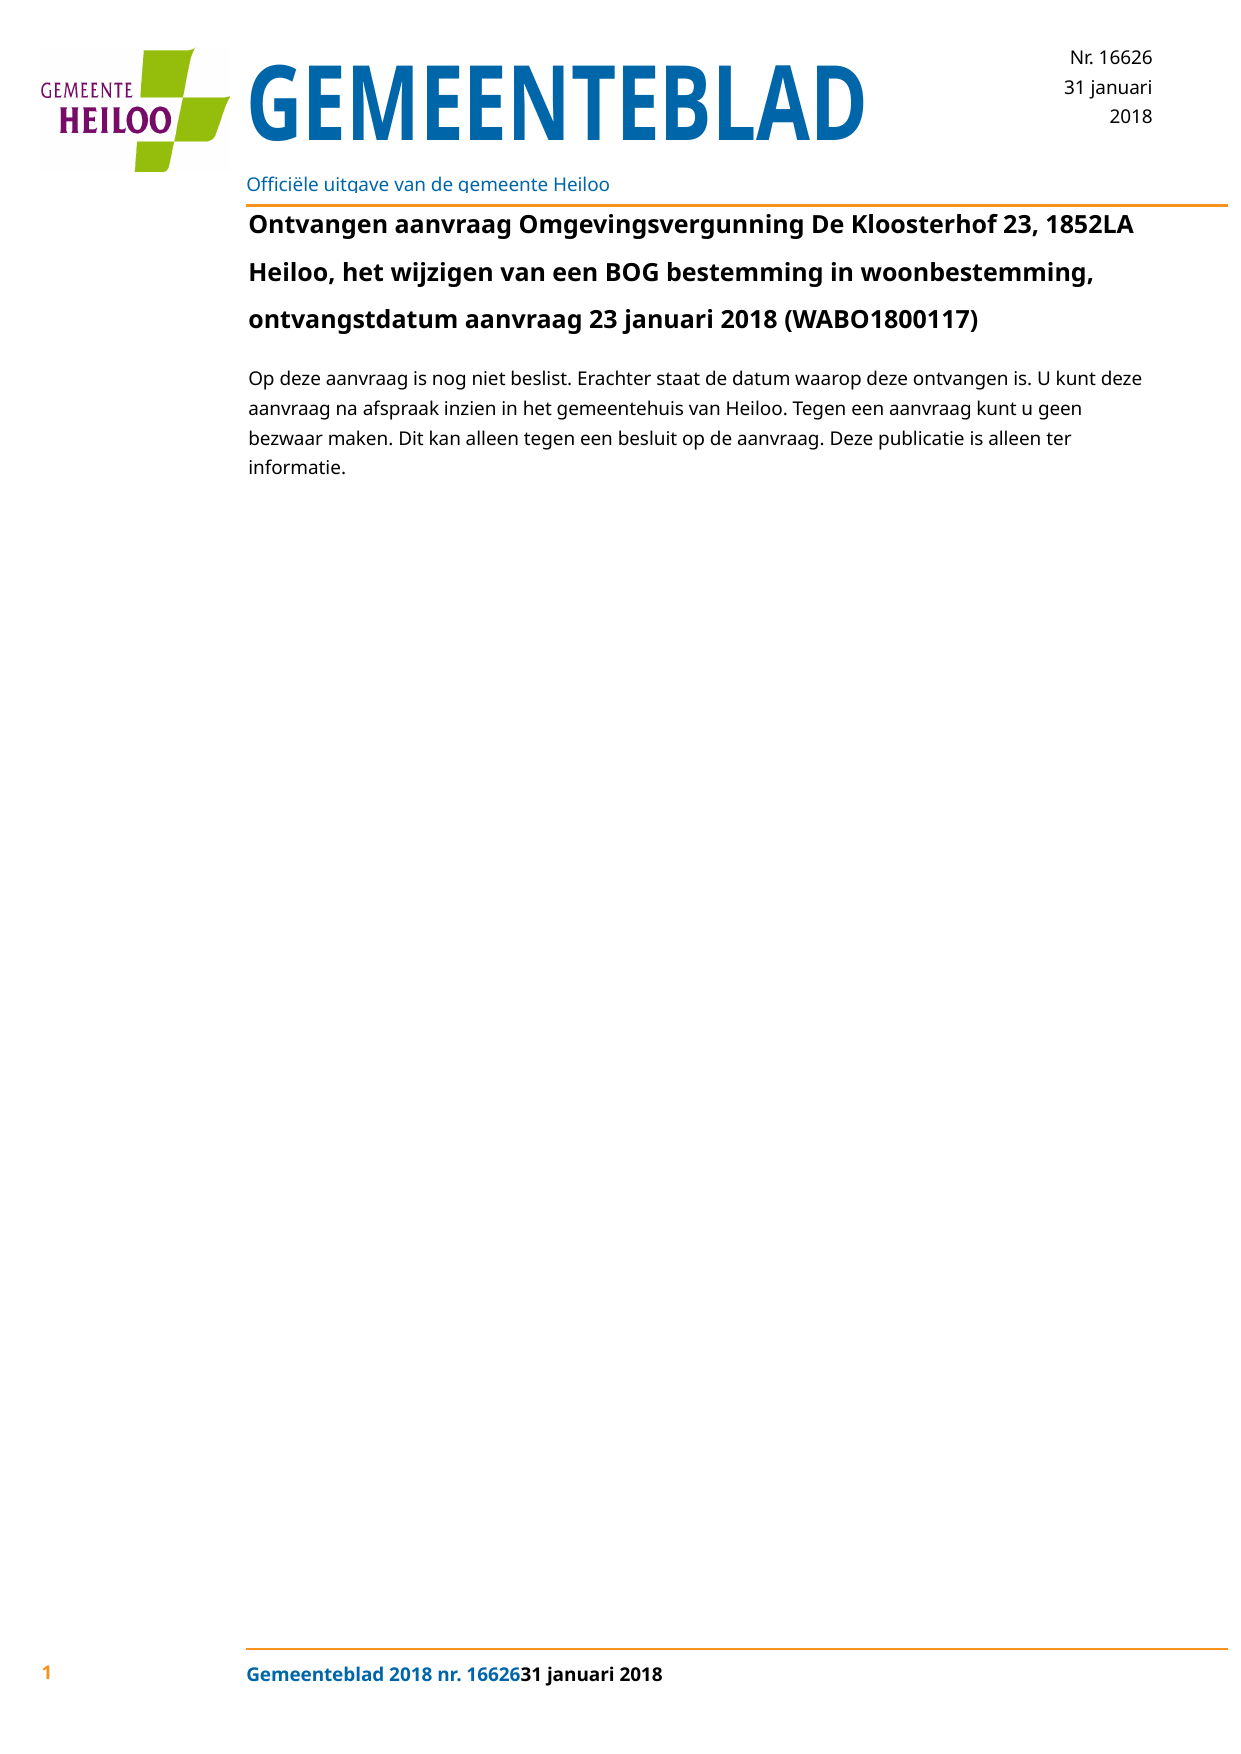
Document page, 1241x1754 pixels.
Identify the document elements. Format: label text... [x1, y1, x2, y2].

picture [41, 47, 231, 172]
text Op deze aanvraag is nog niet beslist. Erachter staat de datum waarop deze ontvangen is. U kunt deze aanvraag na afspraak inzien in het gemeentehuis van Heiloo. Tegen een aanvraag kunt u geen bezwaar maken. Dit kan alleen tegen een besluit op de aanvraag. Deze publicatie is alleen ter informatie. [248, 366, 1152, 480]
text Ontvangen aanvraag Omgevingsvergunning De Kloosterhof 23, 1852LA Heiloo, het wijzigen van een BOG bestemming in woonbestemming, ontvangstdatum aanvraag 23 januari 2018 (WABO1800117) [248, 207, 1152, 336]
